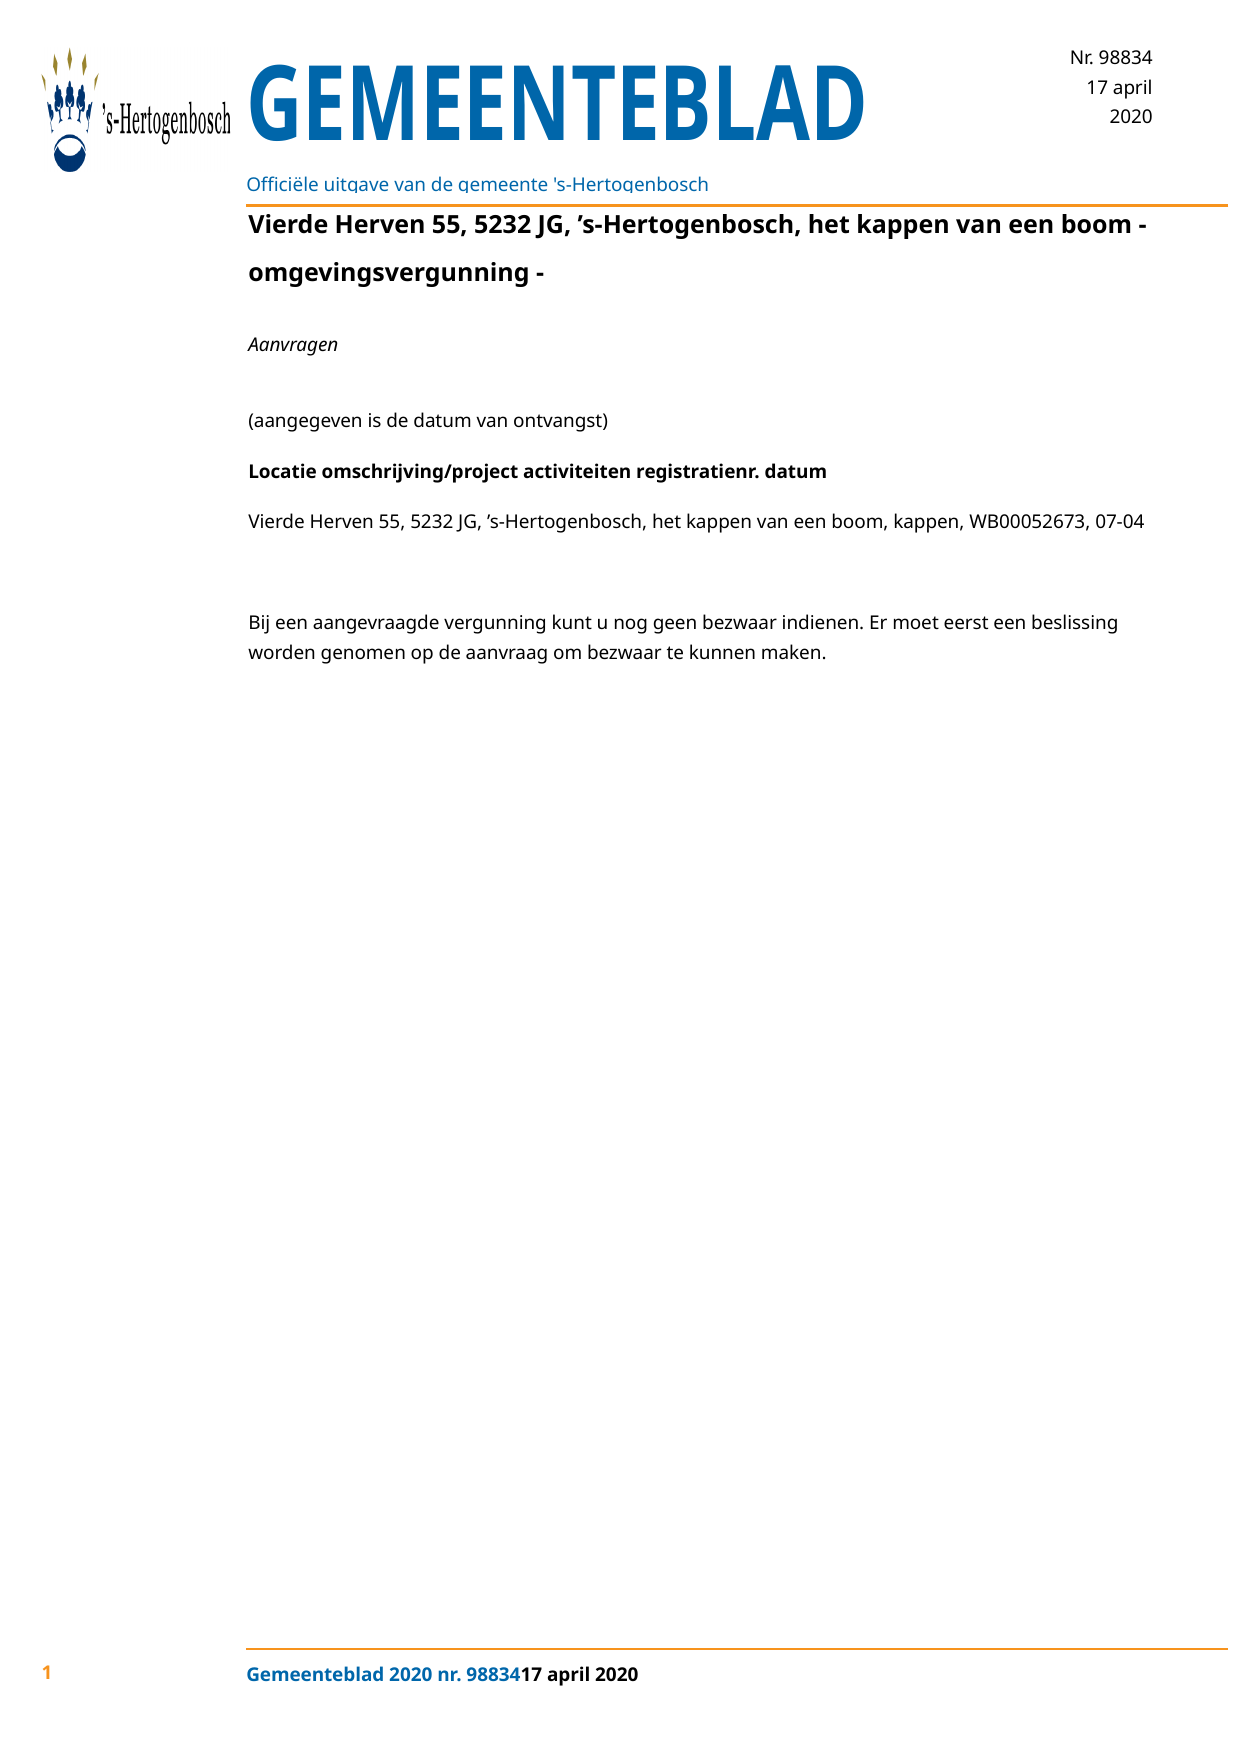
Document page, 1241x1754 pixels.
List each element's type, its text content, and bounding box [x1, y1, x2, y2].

picture [41, 47, 231, 172]
text Aanvragen [248, 331, 1152, 357]
text Bij een aangevraagde vergunning kunt u nog geen bezwaar indienen. Er moet eerst een beslissing worden genomen op de aanvraag om bezwaar te kunnen maken. [248, 609, 1152, 664]
text Vierde Herven 55, 5232 JG, ’s-Hertogenbosch, het kappen van een boom, kappen, WB00052673, 07-04 [248, 508, 1152, 534]
text Vierde Herven 55, 5232 JG, ’s-Hertogenbosch, het kappen van een boom - omgevingsvergunning - [248, 207, 1152, 288]
text Locatie omschrijving/project activiteiten registratienr. datum [248, 458, 1152, 484]
text (aangegeven is de datum van ontvangst) [248, 408, 1152, 433]
